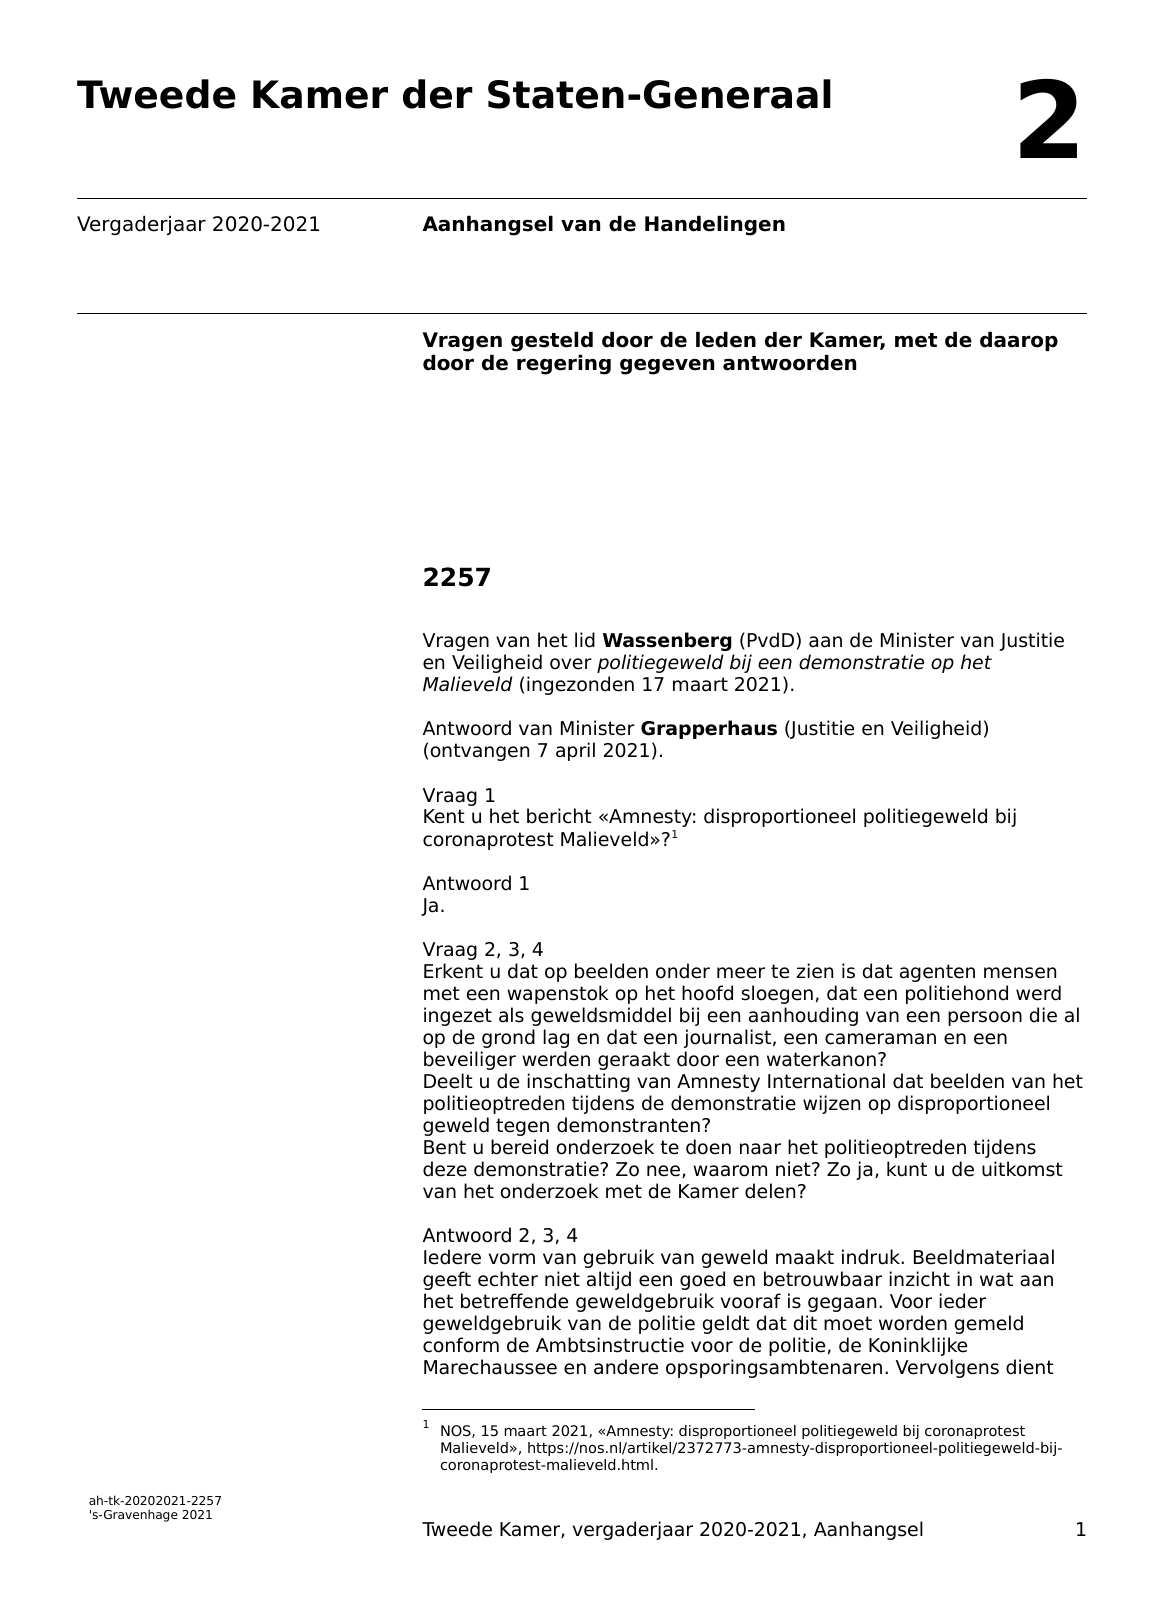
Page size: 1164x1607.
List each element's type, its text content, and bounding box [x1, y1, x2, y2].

text Iedere vorm van gebruik van geweld maakt indruk. Beeldmateriaal geeft echter niet altijd een goed en betrouwbaar inzicht in wat aan het betreffende geweldgebruik vooraf is gegaan. Voor ieder geweldgebruik van de politie geldt dat dit moet worden gemeld conform de Ambtsinstructie voor de politie, de Koninklijke Marechaussee en andere opsporingsambtenaren. Vervolgens dient [422, 1247, 1087, 1378]
text Antwoord van Minister Grapperhaus (Justitie en Veiligheid) (ontvangen 7 april 2021). [422, 718, 1087, 762]
table_cell [77, 314, 422, 375]
table_cell Aanhangsel van de Handelingen [422, 199, 1087, 313]
table_header 2 [886, 59, 1087, 198]
text Ja. [422, 894, 1087, 917]
text NOS, 15 maart 2021, «Amnesty: disproportioneel politiegeweld bij coronaprotest Malieveld», https://nos.nl/artikel/2372773-amnesty-disproportioneel-politiegeweld-bij-coronaprotest-malieveld.html. [422, 1418, 1087, 1474]
text Vraag 2, 3, 4 [422, 939, 1087, 961]
text ah-tk-20202021-2257 [88, 1494, 323, 1508]
text Deelt u de inschatting van Amnesty International dat beelden van het politieoptreden tijdens de demonstratie wijzen op disproportioneel geweld tegen demonstranten? [422, 1071, 1087, 1137]
table_header Tweede Kamer der Staten-Generaal [77, 59, 886, 198]
text Erkent u dat op beelden onder meer te zien is dat agenten mensen met een wapenstok op het hoofd sloegen, dat een politiehond werd ingezet als geweldsmiddel bij een aanhouding van een persoon die al op de grond lag en dat een journalist, een cameraman en een beveiliger werden geraakt door een waterkanon? [422, 961, 1087, 1071]
text Antwoord 2, 3, 4 [422, 1225, 1087, 1247]
text Bent u bereid onderzoek te doen naar het politieoptreden tijdens deze demonstratie? Zo nee, waarom niet? Zo ja, kunt u de uitkomst van het onderzoek met de Kamer delen? [422, 1137, 1087, 1202]
text Vraag 1 [422, 784, 1087, 806]
table_cell Vergaderjaar 2020-2021 [77, 199, 422, 313]
text 's-Gravenhage 2021 [88, 1508, 323, 1522]
text Vragen van het lid Wassenberg (PvdD) aan de Minister van Justitie en Veiligheid over politiegeweld bij een demonstratie op het Malieveld (ingezonden 17 maart 2021). [422, 630, 1087, 696]
text 2257 [422, 563, 1087, 592]
table_cell Vragen gesteld door de leden der Kamer, met de daarop door de regering gegeven antwoorden [422, 314, 1087, 375]
text Kent u het bericht «Amnesty: disproportioneel politiegeweld bij coronaprotest Malieveld»? [422, 806, 1087, 850]
text Antwoord 1 [422, 873, 1087, 894]
